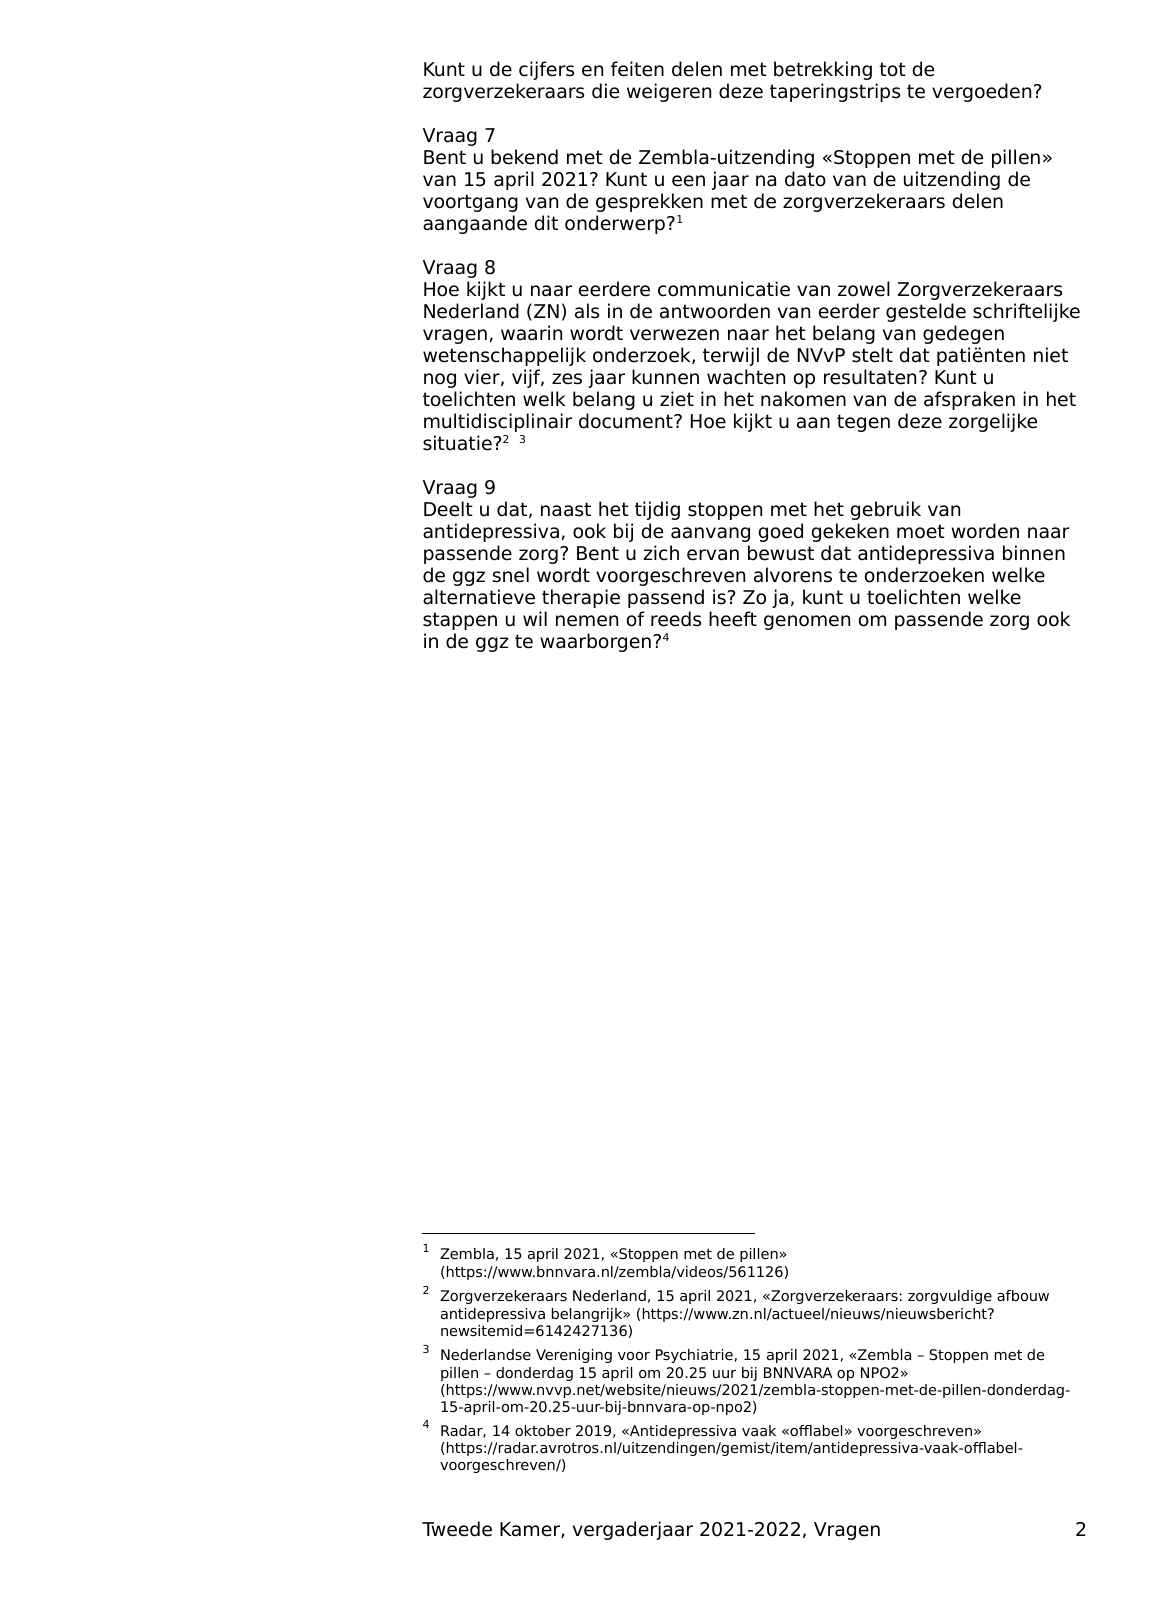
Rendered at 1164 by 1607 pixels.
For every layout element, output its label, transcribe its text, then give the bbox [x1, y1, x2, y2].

text Bent u bekend met de Zembla-uitzending «Stoppen met de pillen» van 15 april 2021? Kunt u een jaar na dato van de uitzending de voortgang van de gesprekken met de zorgverzekeraars delen aangaande dit onderwerp? [422, 147, 1087, 235]
text Kunt u de cijfers en feiten delen met betrekking tot de zorgverzekeraars die weigeren deze taperingstrips te vergoeden? [422, 59, 1087, 103]
text Vraag 9 [422, 477, 1087, 499]
text Radar, 14 oktober 2019, «Antidepressiva vaak «offlabel» voorgeschreven» (https://radar.avrotros.nl/uitzendingen/gemist/item/antidepressiva-vaak-offlabel-voorgeschreven/) [422, 1418, 1087, 1474]
text Zorgverzekeraars Nederland, 15 april 2021, «Zorgverzekeraars: zorgvuldige afbouw antidepressiva belangrijk» (https://www.zn.nl/actueel/nieuws/nieuwsbericht?newsitemid=6142427136) [422, 1284, 1087, 1340]
text Nederlandse Vereniging voor Psychiatrie, 15 april 2021, «Zembla – Stoppen met de pillen – donderdag 15 april om 20.25 uur bij BNNVARA op NPO2» (https://www.nvvp.net/website/nieuws/2021/zembla-stoppen-met-de-pillen-donderdag-15-april-om-20.25-uur-bij-bnnvara-op-npo2) [422, 1343, 1087, 1416]
text Zembla, 15 april 2021, «Stoppen met de pillen» (https://www.bnnvara.nl/zembla/videos/561126) [422, 1242, 1087, 1281]
text Deelt u dat, naast het tijdig stoppen met het gebruik van antidepressiva, ook bij de aanvang goed gekeken moet worden naar passende zorg? Bent u zich ervan bewust dat antidepressiva binnen de ggz snel wordt voorgeschreven alvorens te onderzoeken welke alternatieve therapie passend is? Zo ja, kunt u toelichten welke stappen u wil nemen of reeds heeft genomen om passende zorg ook in de ggz te waarborgen? [422, 499, 1087, 653]
text Vraag 7 [422, 125, 1087, 147]
text Vraag 8 [422, 257, 1087, 279]
text Hoe kijkt u naar eerdere communicatie van zowel Zorgverzekeraars Nederland (ZN) als in de antwoorden van eerder gestelde schriftelijke vragen, waarin wordt verwezen naar het belang van gedegen wetenschappelijk onderzoek, terwijl de NVvP stelt dat patiënten niet nog vier, vijf, zes jaar kunnen wachten op resultaten? Kunt u toelichten welk belang u ziet in het nakomen van de afspraken in het multidisciplinair document? Hoe kijkt u aan tegen deze zorgelijke situatie? [422, 279, 1087, 455]
